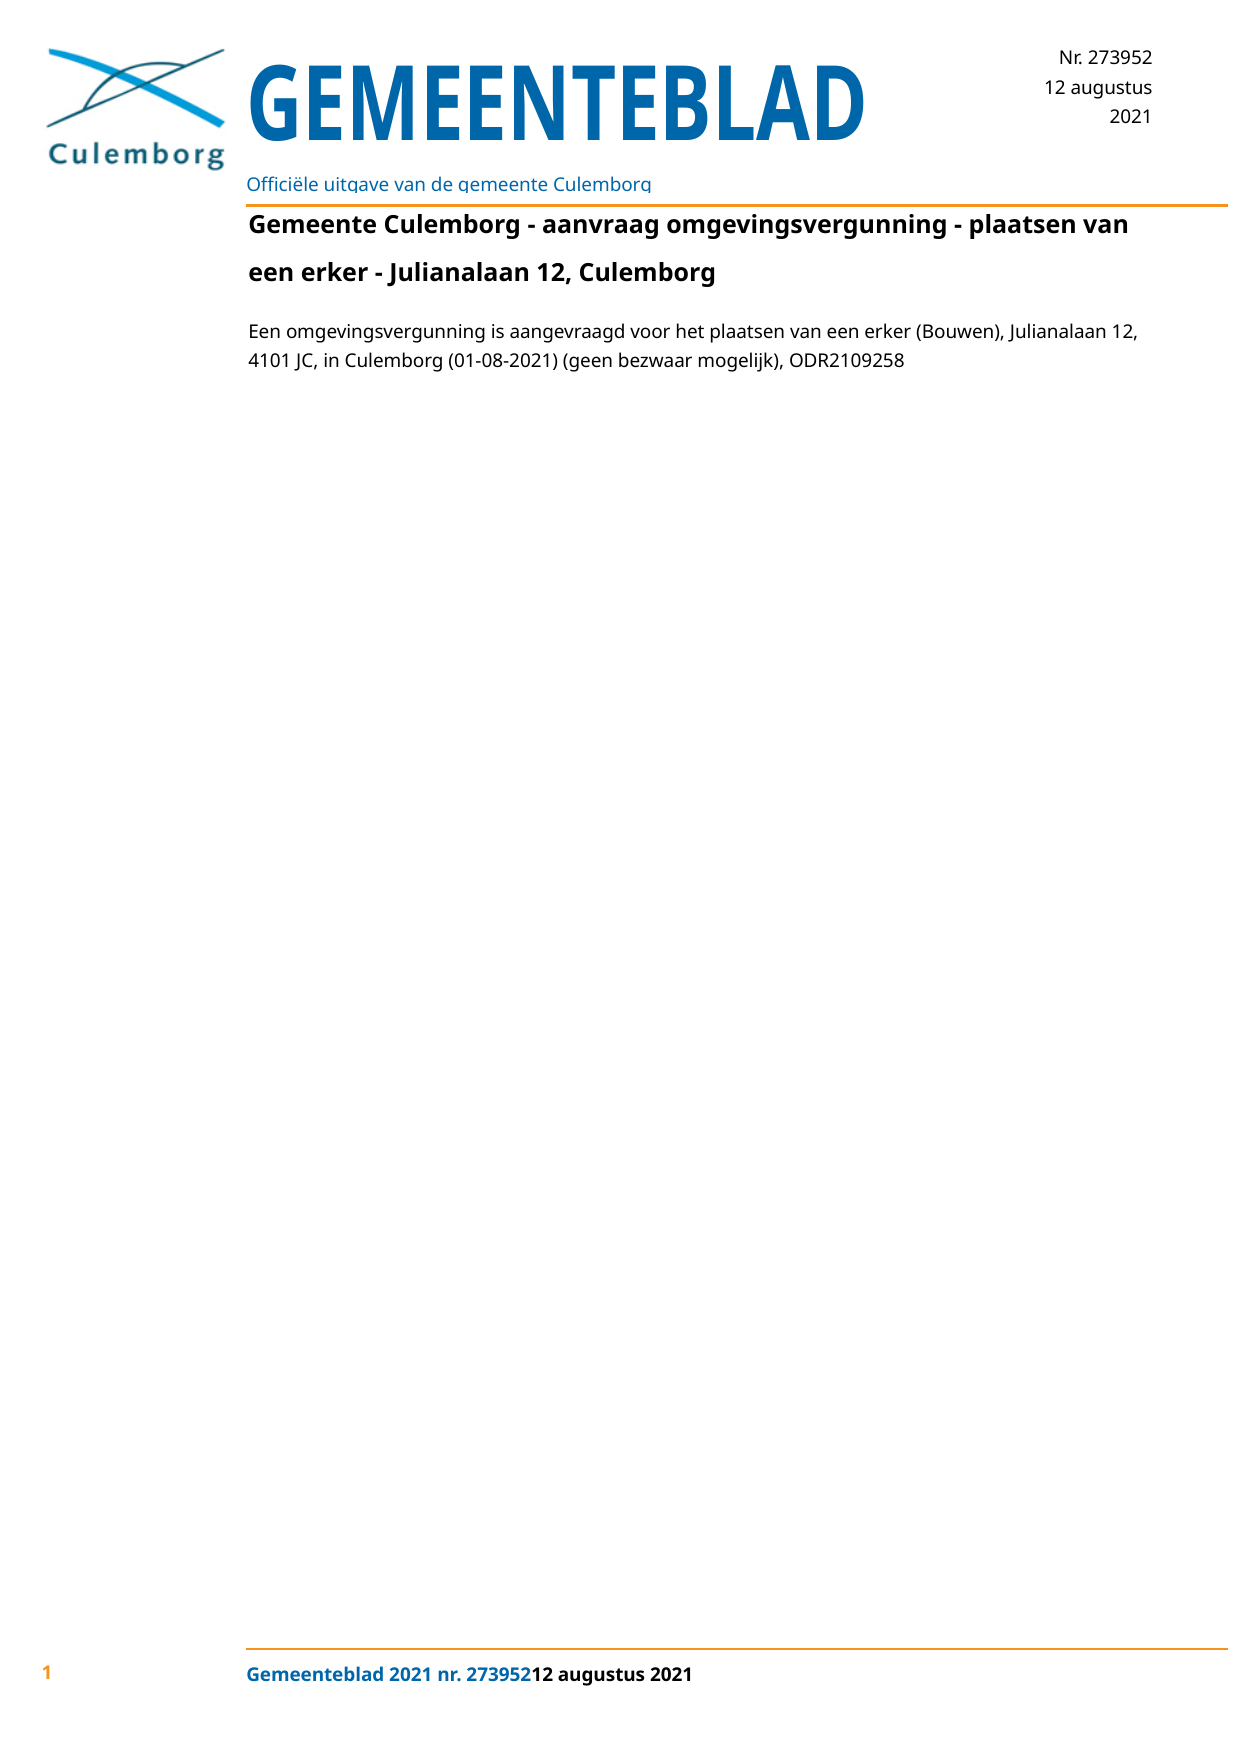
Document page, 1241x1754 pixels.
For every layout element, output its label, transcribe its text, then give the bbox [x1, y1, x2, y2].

text Een omgevingsvergunning is aangevraagd voor het plaatsen van een erker (Bouwen), Julianalaan 12, 4101 JC, in Culemborg (01-08-2021) (geen bezwaar mogelijk), ODR2109258 [248, 318, 1152, 373]
text Gemeente Culemborg - aanvraag omgevingsvergunning - plaatsen van een erker - Julianalaan 12, Culemborg [248, 207, 1152, 288]
picture [41, 47, 231, 172]
